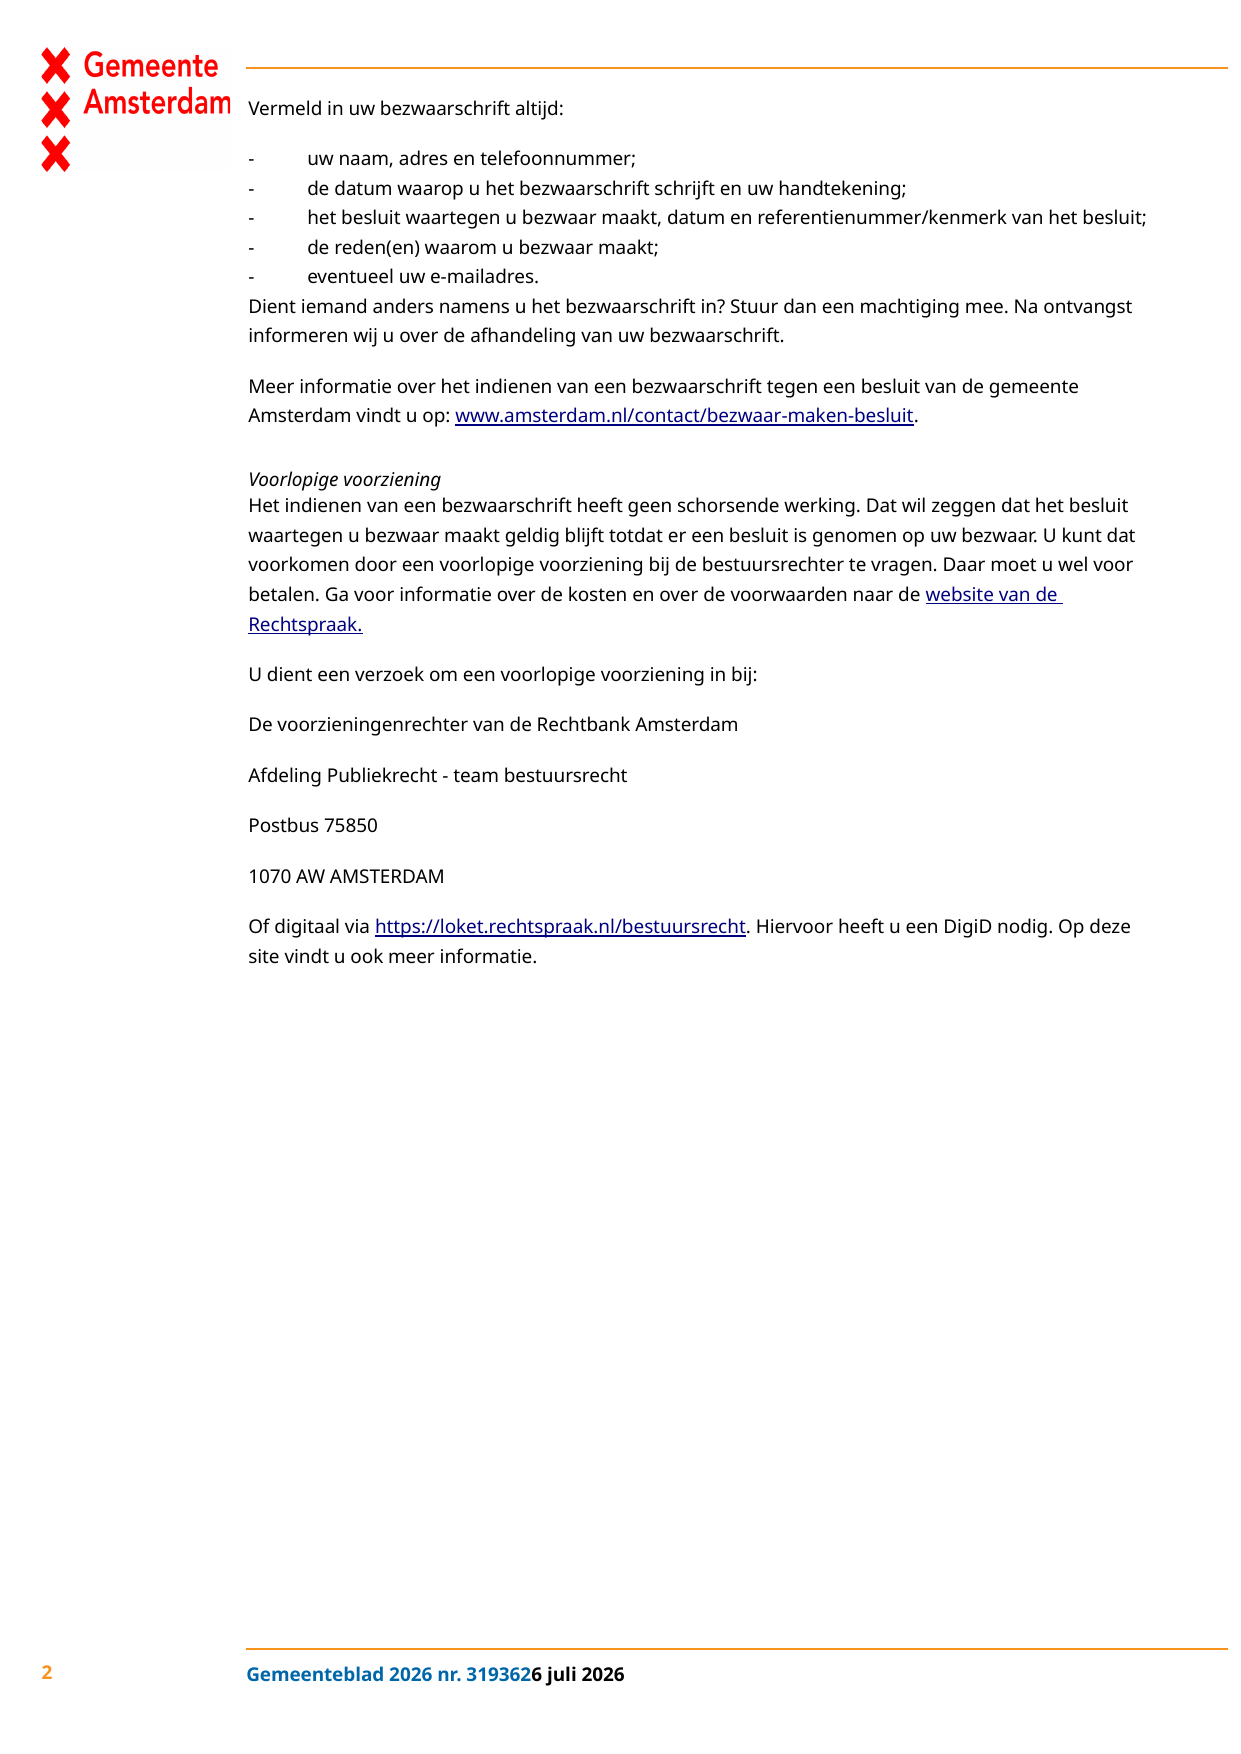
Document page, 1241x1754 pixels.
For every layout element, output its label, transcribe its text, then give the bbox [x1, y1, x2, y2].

text Afdeling Publiekrecht - team bestuursrecht [248, 762, 1152, 788]
text Vermeld in uw bezwaarschrift altijd: [248, 95, 1152, 121]
text Of digitaal via https://loket.rechtspraak.nl/bestuursrecht. Hiervoor heeft u een DigiD nodig. Op deze site vindt u ook meer informatie. [248, 913, 1152, 968]
text Meer informatie over het indienen van een bezwaarschrift tegen een besluit van de gemeente Amsterdam vindt u op: www.amsterdam.nl/contact/bezwaar-maken-besluit. [248, 373, 1152, 428]
text Het indienen van een bezwaarschrift heeft geen schorsende werking. Dat wil zeggen dat het besluit waartegen u bezwaar maakt geldig blijft totdat er een besluit is genomen op uw bezwaar. U kunt dat voorkomen door een voorlopige voorziening bij de bestuursrechter te vragen. Daar moet u wel voor betalen. Ga voor informatie over de kosten en over de voorwaarden naar de website van de Rechtspraak. [248, 492, 1152, 636]
text De voorzieningenrechter van de Rechtbank Amsterdam [248, 712, 1152, 737]
list de reden(en) waarom u bezwaar maakt; [248, 234, 1152, 260]
list de datum waarop u het bezwaarschrift schrijft en uw handtekening; [248, 175, 1152, 201]
list het besluit waartegen u bezwaar maakt, datum en referentienummer/kenmerk van het besluit; [248, 204, 1152, 230]
text Postbus 75850 [248, 812, 1152, 838]
text Dient iemand anders namens u het bezwaarschrift in? Stuur dan een machtiging mee. Na ontvangst informeren wij u over de afhandeling van uw bezwaarschrift. [248, 293, 1152, 348]
text Voorlopige voorziening [248, 467, 1152, 492]
picture [41, 47, 231, 172]
text 1070 AW AMSTERDAM [248, 863, 1152, 888]
list uw naam, adres en telefoonnummer; [248, 145, 1152, 171]
list eventueel uw e-mailadres. [248, 263, 1152, 289]
text U dient een verzoek om een voorlopige voorziening in bij: [248, 661, 1152, 687]
